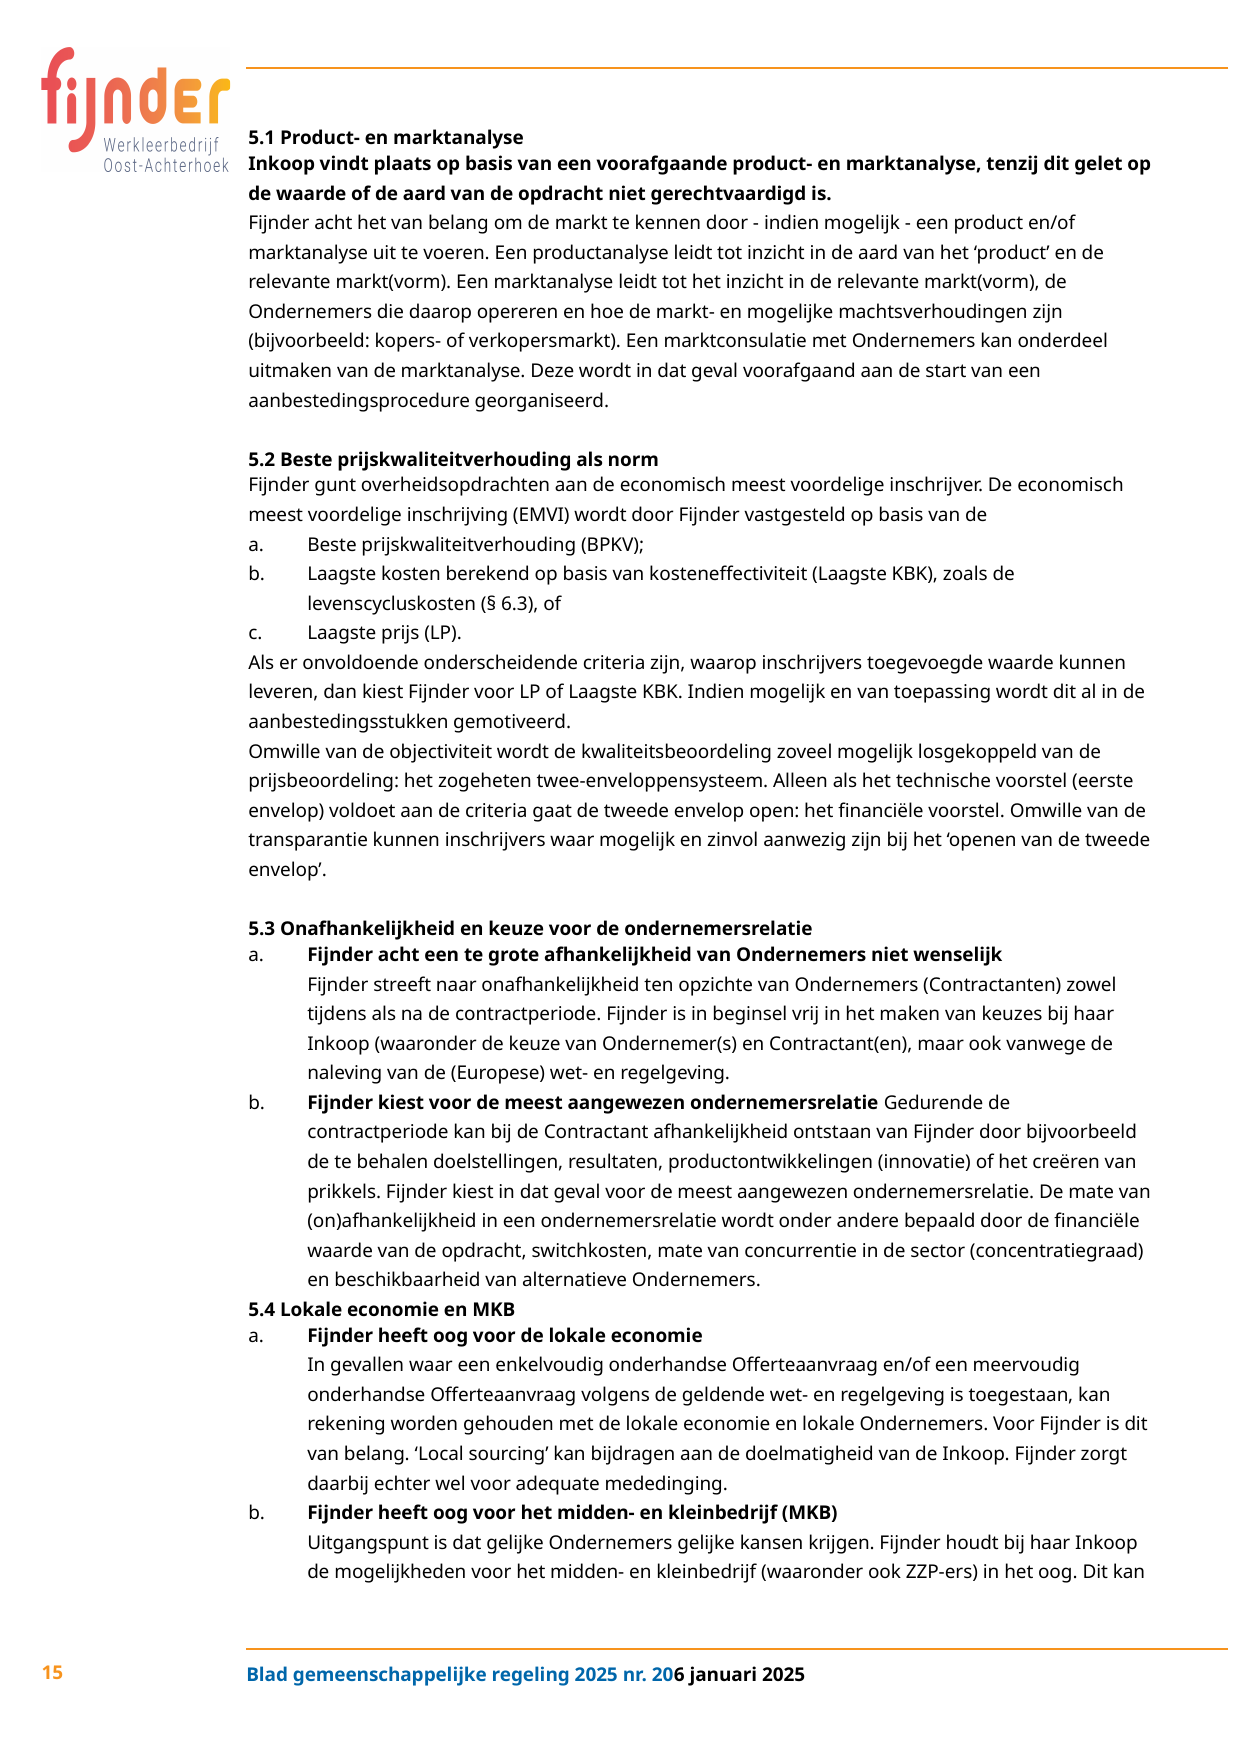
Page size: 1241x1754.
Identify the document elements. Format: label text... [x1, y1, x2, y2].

list Beste prijskwaliteitverhouding (BPKV); [248, 531, 1152, 557]
text Fijnder acht het van belang om de markt te kennen door - indien mogelijk - een product en/of marktanalyse uit te voeren. Een productanalyse leidt tot inzicht in de aard van het ‘product’ en de relevante markt(vorm). Een marktanalyse leidt tot het inzicht in de relevante markt(vorm), de Ondernemers die daarop opereren en hoe de markt- en mogelijke machtsverhoudingen zijn (bijvoorbeeld: kopers- of verkopersmarkt). Een marktconsulatie met Ondernemers kan onderdeel uitmaken van de marktanalyse. Deze wordt in dat geval voorafgaand aan de start van een aanbestedingsprocedure georganiseerd. [248, 209, 1152, 412]
picture [41, 47, 231, 172]
text Inkoop vindt plaats op basis van een voorafgaande product- en marktanalyse, tenzij dit gelet op de waarde of de aard van de opdracht niet gerechtvaardigd is. [248, 150, 1152, 205]
list Fijnder heeft oog voor de lokale economie [248, 1322, 1152, 1348]
text Omwille van de objectiviteit wordt de kwaliteitsbeoordeling zoveel mogelijk losgekoppeld van de prijsbeoordeling: het zogeheten twee-enveloppensysteem. Alleen als het technische voorstel (eerste envelop) voldoet aan de criteria gaat de tweede envelop open: het financiële voorstel. Omwille van de transparantie kunnen inschrijvers waar mogelijk en zinvol aanwezig zijn bij het ‘openen van de tweede envelop’. [248, 738, 1152, 882]
text 5.4 Lokale economie en MKB [248, 1296, 1152, 1322]
list Fijnder kiest voor de meest aangewezen ondernemersrelatie Gedurende de contractperiode kan bij de Contractant afhankelijkheid ontstaan van Fijnder door bijvoorbeeld de te behalen doelstellingen, resultaten, productontwikkelingen (innovatie) of het creëren van prikkels. Fijnder kiest in dat geval voor de meest aangewezen ondernemersrelatie. De mate van (on)afhankelijkheid in een ondernemersrelatie wordt onder andere bepaald door de financiële waarde van de opdracht, switchkosten, mate van concurrentie in de sector (concentratiegraad) en beschikbaarheid van alternatieve Ondernemers. [248, 1089, 1152, 1292]
text Als er onvoldoende onderscheidende criteria zijn, waarop inschrijvers toegevoegde waarde kunnen leveren, dan kiest Fijnder voor LP of Laagste KBK. Indien mogelijk en van toepassing wordt dit al in de aanbestedingsstukken gemotiveerd. [248, 649, 1152, 734]
list In gevallen waar een enkelvoudig onderhandse Offerteaanvraag en/of een meervoudig onderhandse Offerteaanvraag volgens de geldende wet- en regelgeving is toegestaan, kan rekening worden gehouden met de lokale economie en lokale Ondernemers. Voor Fijnder is dit van belang. ‘Local sourcing’ kan bijdragen aan de doelmatigheid van de Inkoop. Fijnder zorgt daarbij echter wel voor adequate mededinging. [248, 1351, 1152, 1496]
text 5.2 Beste prijskwaliteitverhouding als norm [248, 446, 1152, 472]
list Fijnder streeft naar onafhankelijkheid ten opzichte van Ondernemers (Contractanten) zowel tijdens als na de contractperiode. Fijnder is in beginsel vrij in het maken van keuzes bij haar Inkoop (waaronder de keuze van Ondernemer(s) en Contractant(en), maar ook vanwege de naleving van de (Europese) wet- en regelgeving. [248, 971, 1152, 1085]
list Uitgangspunt is dat gelijke Ondernemers gelijke kansen krijgen. Fijnder houdt bij haar Inkoop de mogelijkheden voor het midden- en kleinbedrijf (waaronder ook ZZP-ers) in het oog. Dit kan [248, 1529, 1152, 1584]
text 5.1 Product- en marktanalyse [248, 124, 1152, 150]
list Laagste prijs (LP). [248, 619, 1152, 645]
list Fijnder heeft oog voor het midden- en kleinbedrijf (MKB) [248, 1499, 1152, 1525]
text 5.3 Onafhankelijkheid en keuze voor de ondernemersrelatie [248, 915, 1152, 941]
list Fijnder acht een te grote afhankelijkheid van Ondernemers niet wenselijk [248, 941, 1152, 967]
list Laagste kosten berekend op basis van kosteneffectiviteit (Laagste KBK), zoals de levenscycluskosten (§ 6.3), of [248, 560, 1152, 616]
text Fijnder gunt overheidsopdrachten aan de economisch meest voordelige inschrijver. De economisch meest voordelige inschrijving (EMVI) wordt door Fijnder vastgesteld op basis van de [248, 472, 1152, 527]
